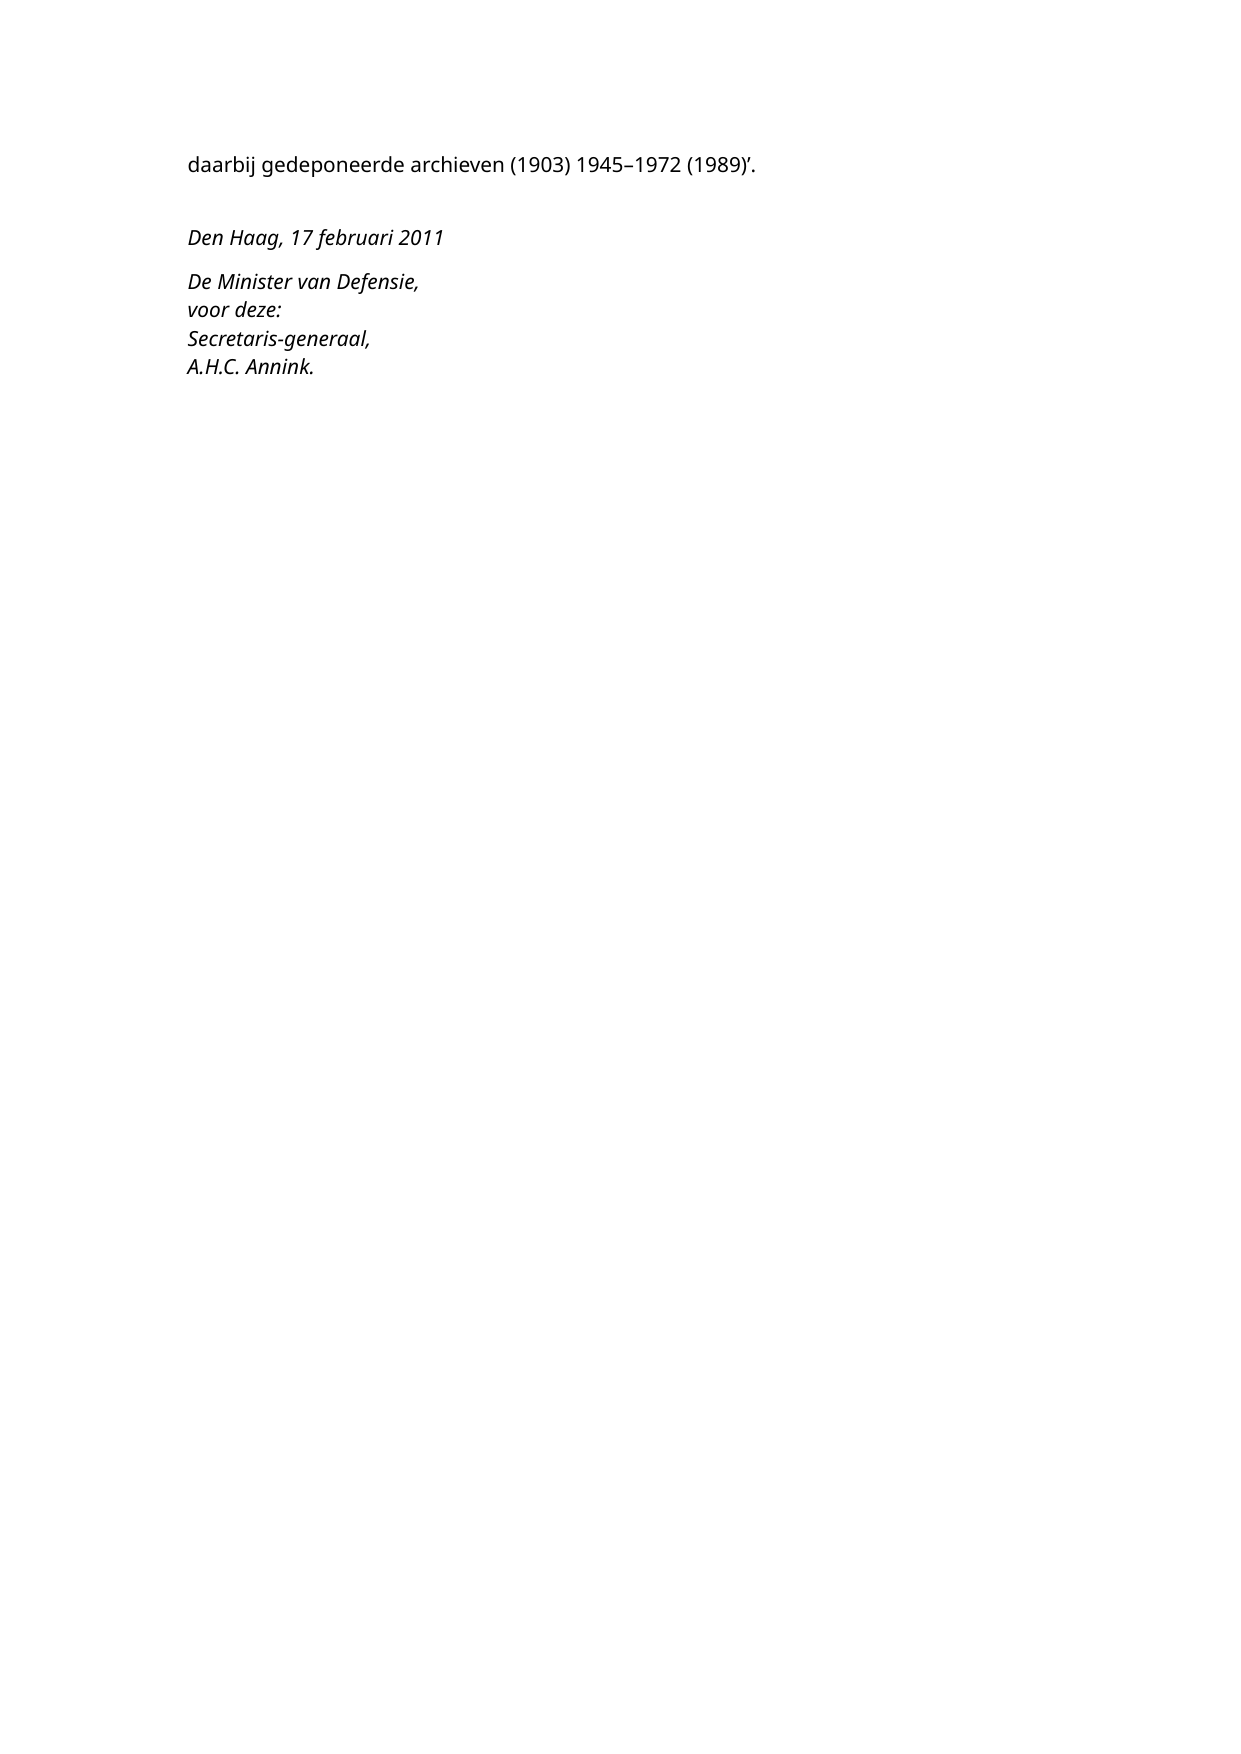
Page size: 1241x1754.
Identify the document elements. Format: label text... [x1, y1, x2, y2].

text daarbij gedeponeerde archieven (1903) 1945–1972 (1989)’. [187, 150, 1053, 178]
text Secretaris-generaal, [187, 324, 1053, 352]
text voor deze: [187, 295, 1053, 324]
text A.H.C. Annink. [187, 352, 1053, 381]
text De Minister van Defensie, [187, 267, 1053, 295]
text Den Haag, 17 februari 2011 [187, 223, 1053, 252]
